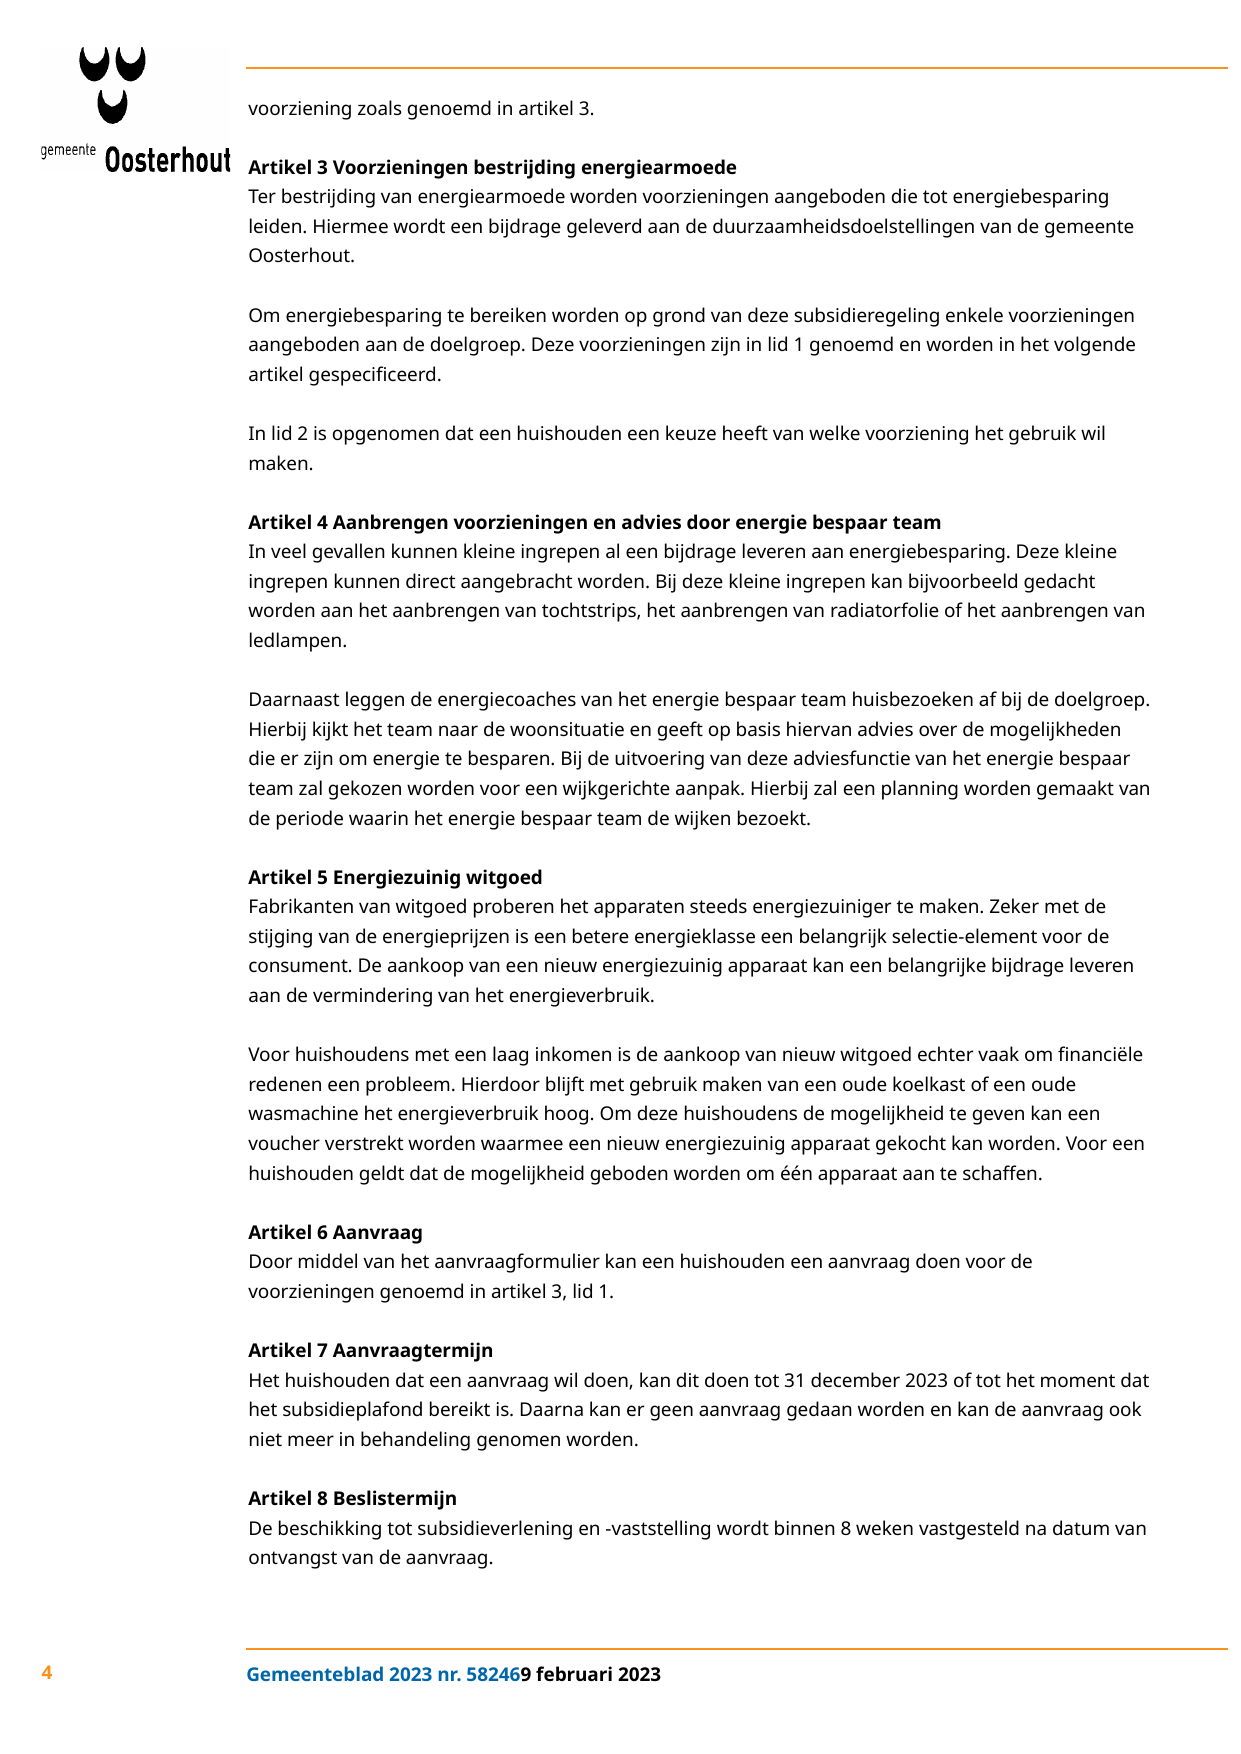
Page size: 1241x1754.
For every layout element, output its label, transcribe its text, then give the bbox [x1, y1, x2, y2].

text In lid 2 is opgenomen dat een huishouden een keuze heeft van welke voorziening het gebruik wil maken. [248, 420, 1152, 476]
text Artikel 5 Energiezuinig witgoed [248, 864, 1152, 890]
text Artikel 7 Aanvraagtermijn [248, 1337, 1152, 1363]
text Ter bestrijding van energiearmoede worden voorzieningen aangeboden die tot energiebesparing leiden. Hiermee wordt een bijdrage geleverd aan de duurzaamheidsdoelstellingen van de gemeente Oosterhout. [248, 183, 1152, 268]
text Artikel 6 Aanvraag [248, 1219, 1152, 1245]
text Voor huishoudens met een laag inkomen is de aankoop van nieuw witgoed echter vaak om financiële redenen een probleem. Hierdoor blijft met gebruik maken van een oude koelkast of een oude wasmachine het energieverbruik hoog. Om deze huishoudens de mogelijkheid te geven kan een voucher verstrekt worden waarmee een nieuw energiezuinig apparaat gekocht kan worden. Voor een huishouden geldt dat de mogelijkheid geboden worden om één apparaat aan te schaffen. [248, 1041, 1152, 1186]
text Artikel 4 Aanbrengen voorzieningen en advies door energie bespaar team [248, 509, 1152, 535]
text Artikel 8 Beslistermijn [248, 1485, 1152, 1511]
picture [41, 47, 231, 172]
text In veel gevallen kunnen kleine ingrepen al een bijdrage leveren aan energiebesparing. Deze kleine ingrepen kunnen direct aangebracht worden. Bij deze kleine ingrepen kan bijvoorbeeld gedacht worden aan het aanbrengen van tochtstrips, het aanbrengen van radiatorfolie of het aanbrengen van ledlampen. [248, 538, 1152, 653]
text Door middel van het aanvraagformulier kan een huishouden een aanvraag doen voor de voorzieningen genoemd in artikel 3, lid 1. [248, 1248, 1152, 1304]
text Het huishouden dat een aanvraag wil doen, kan dit doen tot 31 december 2023 of tot het moment dat het subsidieplafond bereikt is. Daarna kan er geen aanvraag gedaan worden en kan de aanvraag ook niet meer in behandeling genomen worden. [248, 1367, 1152, 1452]
text Artikel 3 Voorzieningen bestrijding energiearmoede [248, 154, 1152, 180]
text De beschikking tot subsidieverlening en -vaststelling wordt binnen 8 weken vastgesteld na datum van ontvangst van de aanvraag. [248, 1515, 1152, 1570]
text voorziening zoals genoemd in artikel 3. [248, 95, 1152, 121]
text Fabrikanten van witgoed proberen het apparaten steeds energiezuiniger te maken. Zeker met de stijging van de energieprijzen is een betere energieklasse een belangrijk selectie-element voor de consument. De aankoop van een nieuw energiezuinig apparaat kan een belangrijke bijdrage leveren aan de vermindering van het energieverbruik. [248, 893, 1152, 1008]
text Om energiebesparing te bereiken worden op grond van deze subsidieregeling enkele voorzieningen aangeboden aan de doelgroep. Deze voorzieningen zijn in lid 1 genoemd en worden in het volgende artikel gespecificeerd. [248, 302, 1152, 387]
text Daarnaast leggen de energiecoaches van het energie bespaar team huisbezoeken af bij de doelgroep. Hierbij kijkt het team naar de woonsituatie en geeft op basis hiervan advies over de mogelijkheden die er zijn om energie te besparen. Bij de uitvoering van deze adviesfunctie van het energie bespaar team zal gekozen worden voor een wijkgerichte aanpak. Hierbij zal een planning worden gemaakt van de periode waarin het energie bespaar team de wijken bezoekt. [248, 686, 1152, 831]
